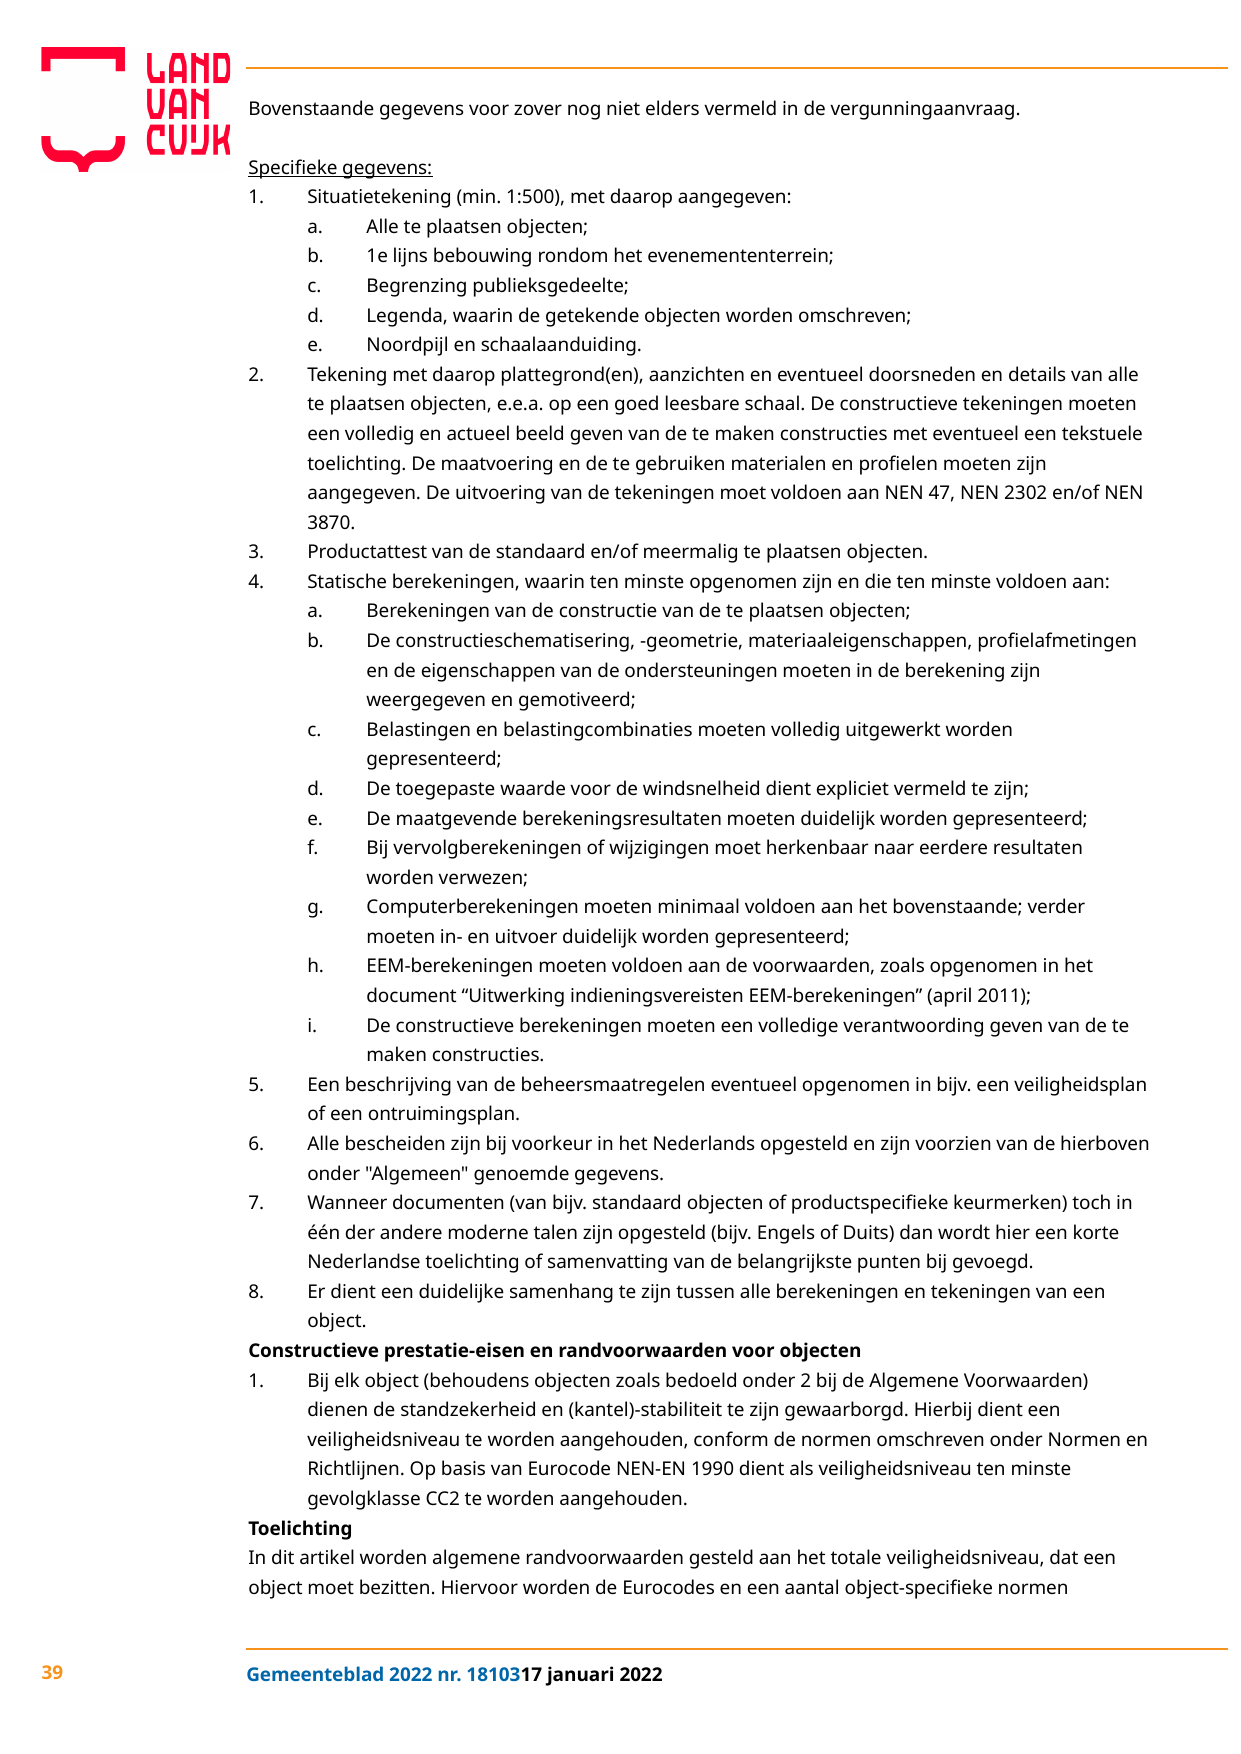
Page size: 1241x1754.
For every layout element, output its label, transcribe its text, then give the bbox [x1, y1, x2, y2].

list Alle bescheiden zijn bij voorkeur in het Nederlands opgesteld en zijn voorzien van de hierboven onder "Algemeen" genoemde gegevens. [248, 1130, 1152, 1186]
list Noordpijl en schaalaanduiding. [307, 331, 1152, 357]
list De maatgevende berekeningsresultaten moeten duidelijk worden gepresenteerd; [307, 805, 1152, 831]
list De constructieschematisering, -geometrie, materiaaleigenschappen, profielafmetingen en de eigenschappen van de ondersteuningen moeten in de berekening zijn weergegeven en gemotiveerd; [307, 627, 1152, 712]
text Bovenstaande gegevens voor zover nog niet elders vermeld in de vergunningaanvraag. [248, 95, 1152, 121]
list Een beschrijving van de beheersmaatregelen eventueel opgenomen in bijv. een veiligheidsplan of een ontruimingsplan. [248, 1071, 1152, 1126]
list Bij elk object (behoudens objecten zoals bedoeld onder 2 bij de Algemene Voorwaarden) dienen de standzekerheid en (kantel)-stabiliteit te zijn gewaarborgd. Hierbij dient een veiligheidsniveau te worden aangehouden, conform de normen omschreven onder Normen en Richtlijnen. Op basis van Eurocode NEN-EN 1990 dient als veiligheidsniveau ten minste gevolgklasse CC2 te worden aangehouden. [248, 1367, 1152, 1511]
list Situatietekening (min. 1:500), met daarop aangegeven: [248, 183, 1152, 209]
list Begrenzing publieksgedeelte; [307, 272, 1152, 298]
list 1e lijns bebouwing rondom het evenemententerrein; [307, 243, 1152, 268]
list Belastingen en belastingcombinaties moeten volledig uitgewerkt worden gepresenteerd; [307, 716, 1152, 771]
list Computerberekeningen moeten minimaal voldoen aan het bovenstaande; verder moeten in- en uitvoer duidelijk worden gepresenteerd; [307, 893, 1152, 949]
list Tekening met daarop plattegrond(en), aanzichten en eventueel doorsneden en details van alle te plaatsen objecten, e.e.a. op een goed leesbare schaal. De constructieve tekeningen moeten een volledig en actueel beeld geven van de te maken constructies met eventueel een tekstuele toelichting. De maatvoering en de te gebruiken materialen en profielen moeten zijn aangegeven. De uitvoering van de tekeningen moet voldoen aan NEN 47, NEN 2302 en/of NEN 3870. [248, 361, 1152, 535]
list Alle te plaatsen objecten; [307, 213, 1152, 239]
picture [41, 47, 231, 172]
text Constructieve prestatie-eisen en randvoorwaarden voor objecten [248, 1337, 1152, 1363]
list EEM-berekeningen moeten voldoen aan de voorwaarden, zoals opgenomen in het document “Uitwerking indieningsvereisten EEM-berekeningen” (april 2011); [307, 953, 1152, 1008]
list Statische berekeningen, waarin ten minste opgenomen zijn en die ten minste voldoen aan: [248, 568, 1152, 594]
list De constructieve berekeningen moeten een volledige verantwoording geven van de te maken constructies. [307, 1012, 1152, 1067]
list Berekeningen van de constructie van de te plaatsen objecten; [307, 598, 1152, 623]
list Legenda, waarin de getekende objecten worden omschreven; [307, 302, 1152, 328]
list Productattest van de standaard en/of meermalig te plaatsen objecten. [248, 538, 1152, 564]
list Wanneer documenten (van bijv. standaard objecten of productspecifieke keurmerken) toch in één der andere moderne talen zijn opgesteld (bijv. Engels of Duits) dan wordt hier een korte Nederlandse toelichting of samenvatting van de belangrijkste punten bij gevoegd. [248, 1189, 1152, 1274]
list Er dient een duidelijke samenhang te zijn tussen alle berekeningen en tekeningen van een object. [248, 1278, 1152, 1333]
list De toegepaste waarde voor de windsnelheid dient expliciet vermeld te zijn; [307, 775, 1152, 801]
list Bij vervolgberekeningen of wijzigingen moet herkenbaar naar eerdere resultaten worden verwezen; [307, 834, 1152, 890]
table_header Toelichting In dit artikel worden algemene randvoorwaarden gesteld aan het totale veiligheidsniveau, dat een object moet bezitten. Hiervoor worden de Eurocodes en een aantal object-specifieke normen [248, 1515, 1152, 1600]
text Specifieke gegevens: [248, 154, 1152, 180]
